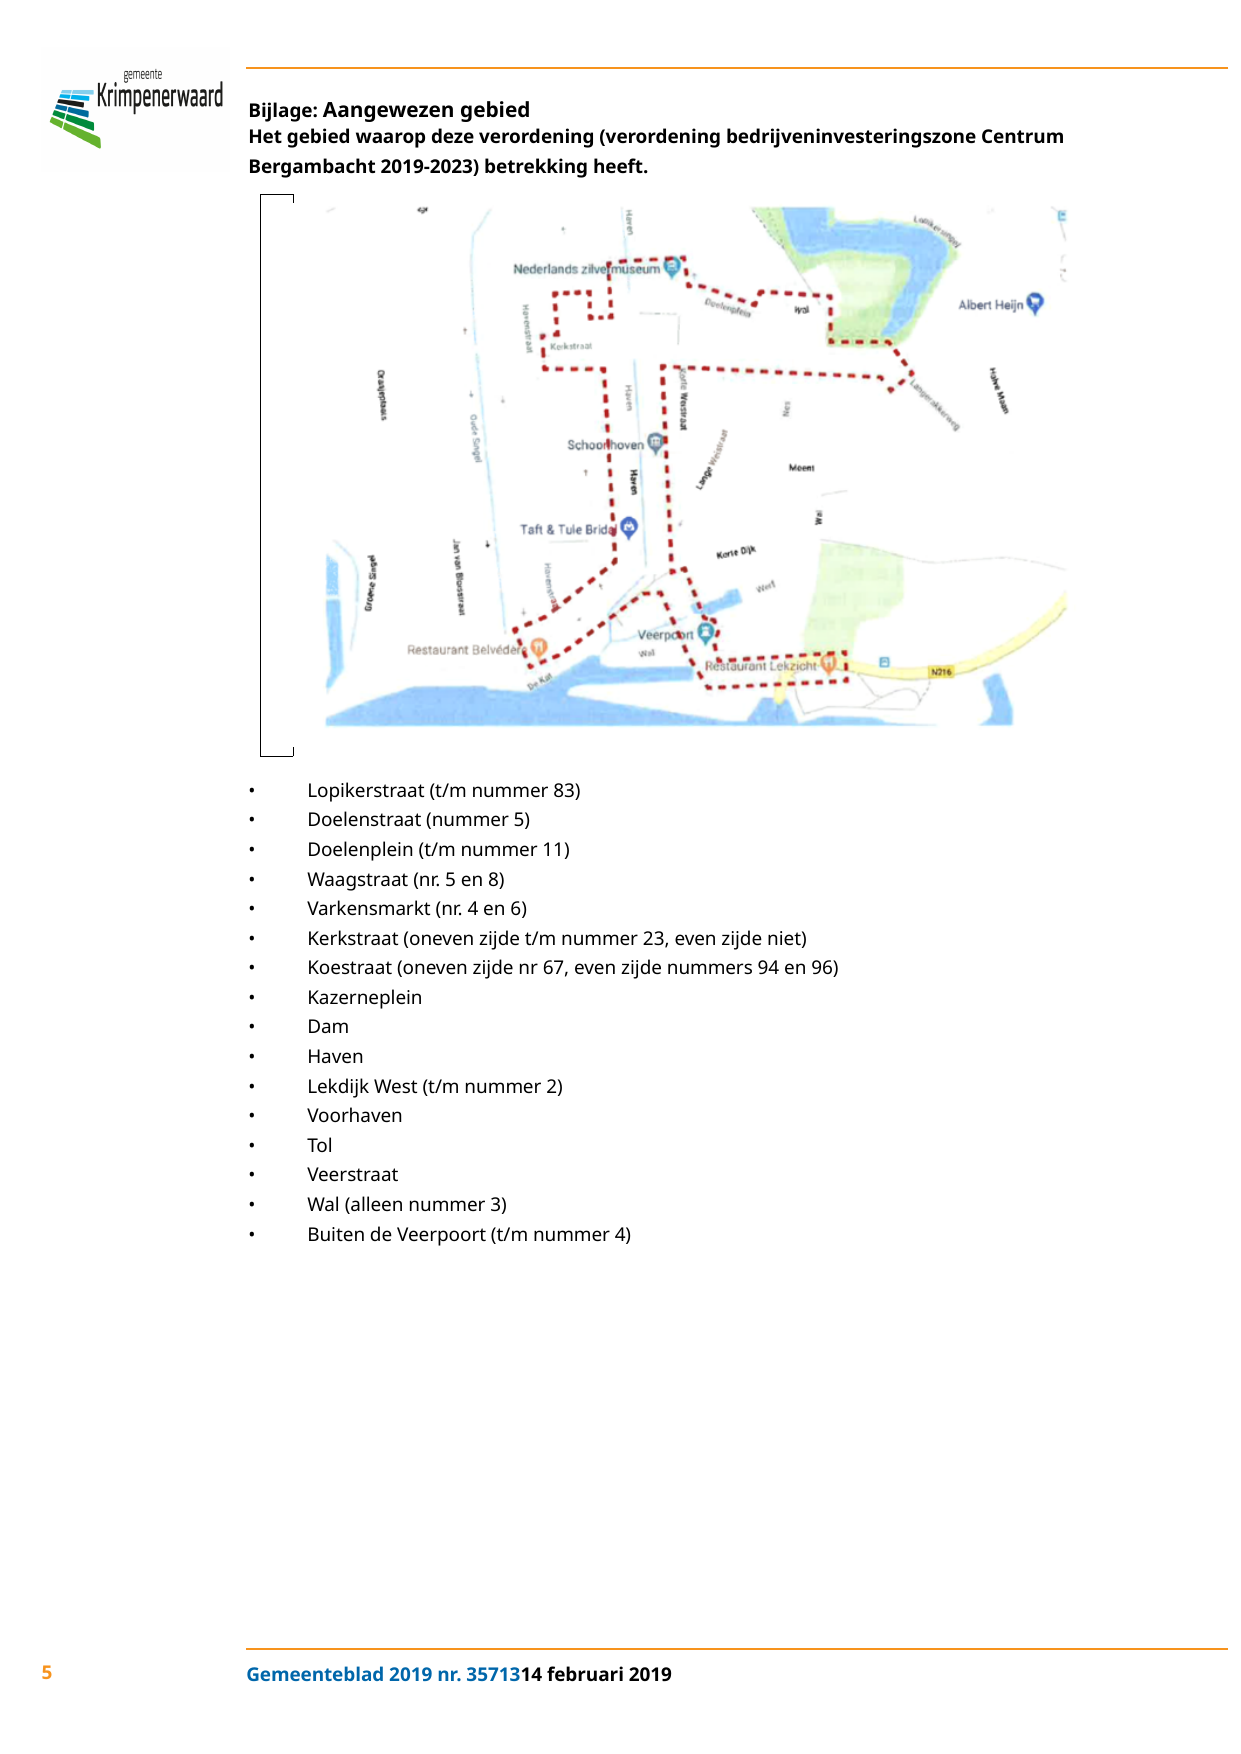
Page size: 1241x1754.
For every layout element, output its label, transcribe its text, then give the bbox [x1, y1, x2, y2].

list Lopikerstraat (t/m nummer 83) [248, 777, 1152, 803]
list Wal (alleen nummer 3) [248, 1191, 1152, 1217]
picture [41, 47, 231, 172]
list Buiten de Veerpoort (t/m nummer 4) [248, 1221, 1152, 1246]
list Waagstraat (nr. 5 en 8) [248, 866, 1152, 891]
list Kazerneplein [248, 984, 1152, 1010]
list Koestraat (oneven zijde nr 67, even zijde nummers 94 en 96) [248, 954, 1152, 980]
list Doelenstraat (nummer 5) [248, 807, 1152, 832]
list Lekdijk West (t/m nummer 2) [248, 1073, 1152, 1098]
list Kerkstraat (oneven zijde t/m nummer 23, even zijde niet) [248, 925, 1152, 951]
list Varkensmarkt (nr. 4 en 6) [248, 895, 1152, 921]
text Het gebied waarop deze verordening (verordening bedrijveninvesteringszone Centrum Bergambacht 2019-2023) betrekking heeft. [248, 123, 1152, 179]
list Voorhaven [248, 1102, 1152, 1128]
list Dam [248, 1014, 1152, 1039]
list Veerstraat [248, 1162, 1152, 1187]
picture [268, 203, 1155, 747]
list Tol [248, 1132, 1152, 1158]
text Bijlage: Aangewezen gebied [248, 95, 1152, 123]
list Doelenplein (t/m nummer 11) [248, 836, 1152, 862]
list Haven [248, 1043, 1152, 1069]
